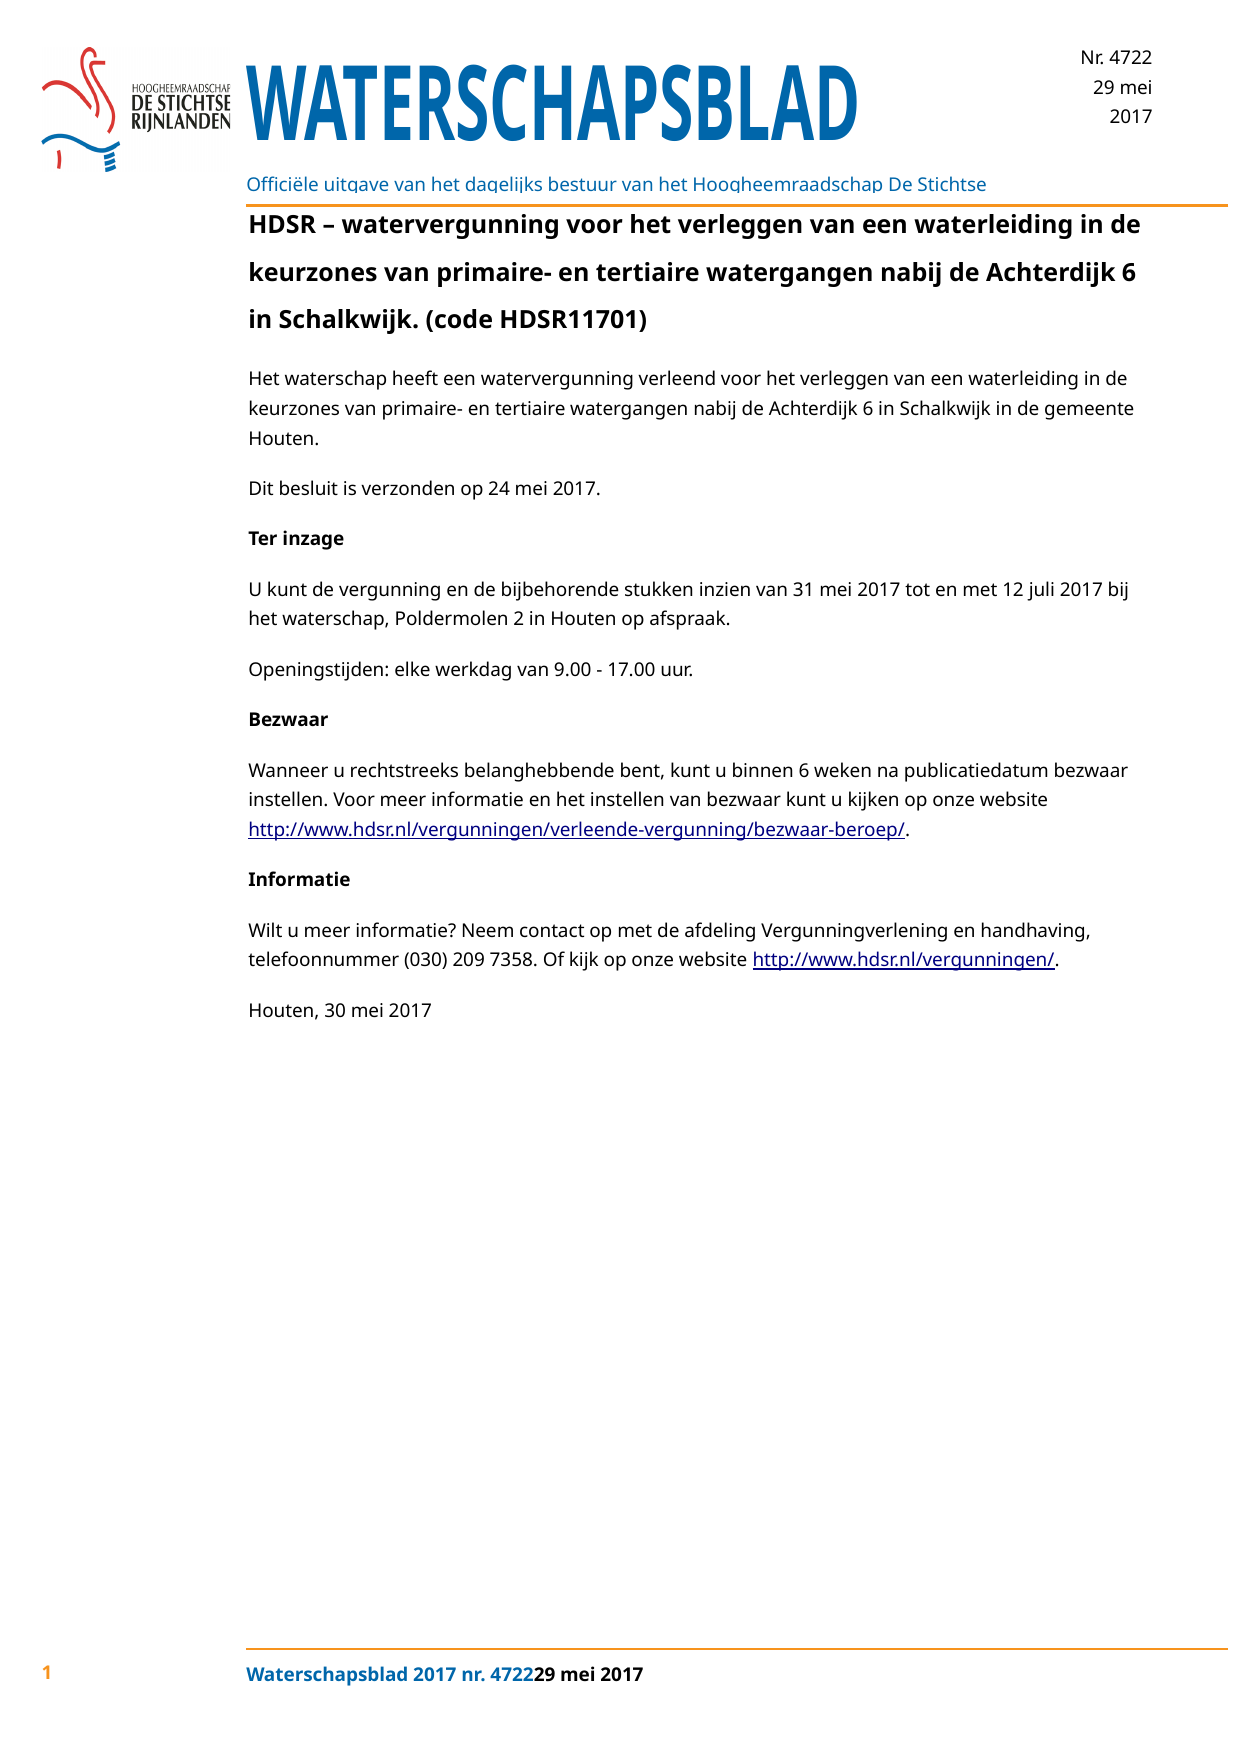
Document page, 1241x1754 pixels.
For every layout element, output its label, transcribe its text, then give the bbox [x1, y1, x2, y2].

text Dit besluit is verzonden op 24 mei 2017. [248, 475, 1152, 501]
text Houten, 30 mei 2017 [248, 997, 1152, 1022]
text Wanneer u rechtstreeks belanghebbende bent, kunt u binnen 6 weken na publicatiedatum bezwaar instellen. Voor meer informatie en het instellen van bezwaar kunt u kijken op onze website http://www.hdsr.nl/vergunningen/verleende-vergunning/bezwaar-beroep/. [248, 757, 1152, 842]
text Bezwaar [248, 706, 1152, 732]
text Het waterschap heeft een watervergunning verleend voor het verleggen van een waterleiding in de keurzones van primaire- en tertiaire watergangen nabij de Achterdijk 6 in Schalkwijk in de gemeente Houten. [248, 366, 1152, 450]
text Informatie [248, 866, 1152, 892]
text HDSR – watervergunning voor het verleggen van een waterleiding in de keurzones van primaire- en tertiaire watergangen nabij de Achterdijk 6 in Schalkwijk. (code HDSR11701) [248, 207, 1152, 336]
picture [41, 47, 231, 172]
text Ter inzage [248, 526, 1152, 551]
text U kunt de vergunning en de bijbehorende stukken inzien van 31 mei 2017 tot en met 12 juli 2017 bij het waterschap, Poldermolen 2 in Houten op afspraak. [248, 576, 1152, 631]
text Openingstijden: elke werkdag van 9.00 - 17.00 uur. [248, 656, 1152, 682]
text Wilt u meer informatie? Neem contact op met de afdeling Vergunningverlening en handhaving, telefoonnummer (030) 209 7358. Of kijk op onze website http://www.hdsr.nl/vergunningen/. [248, 917, 1152, 972]
